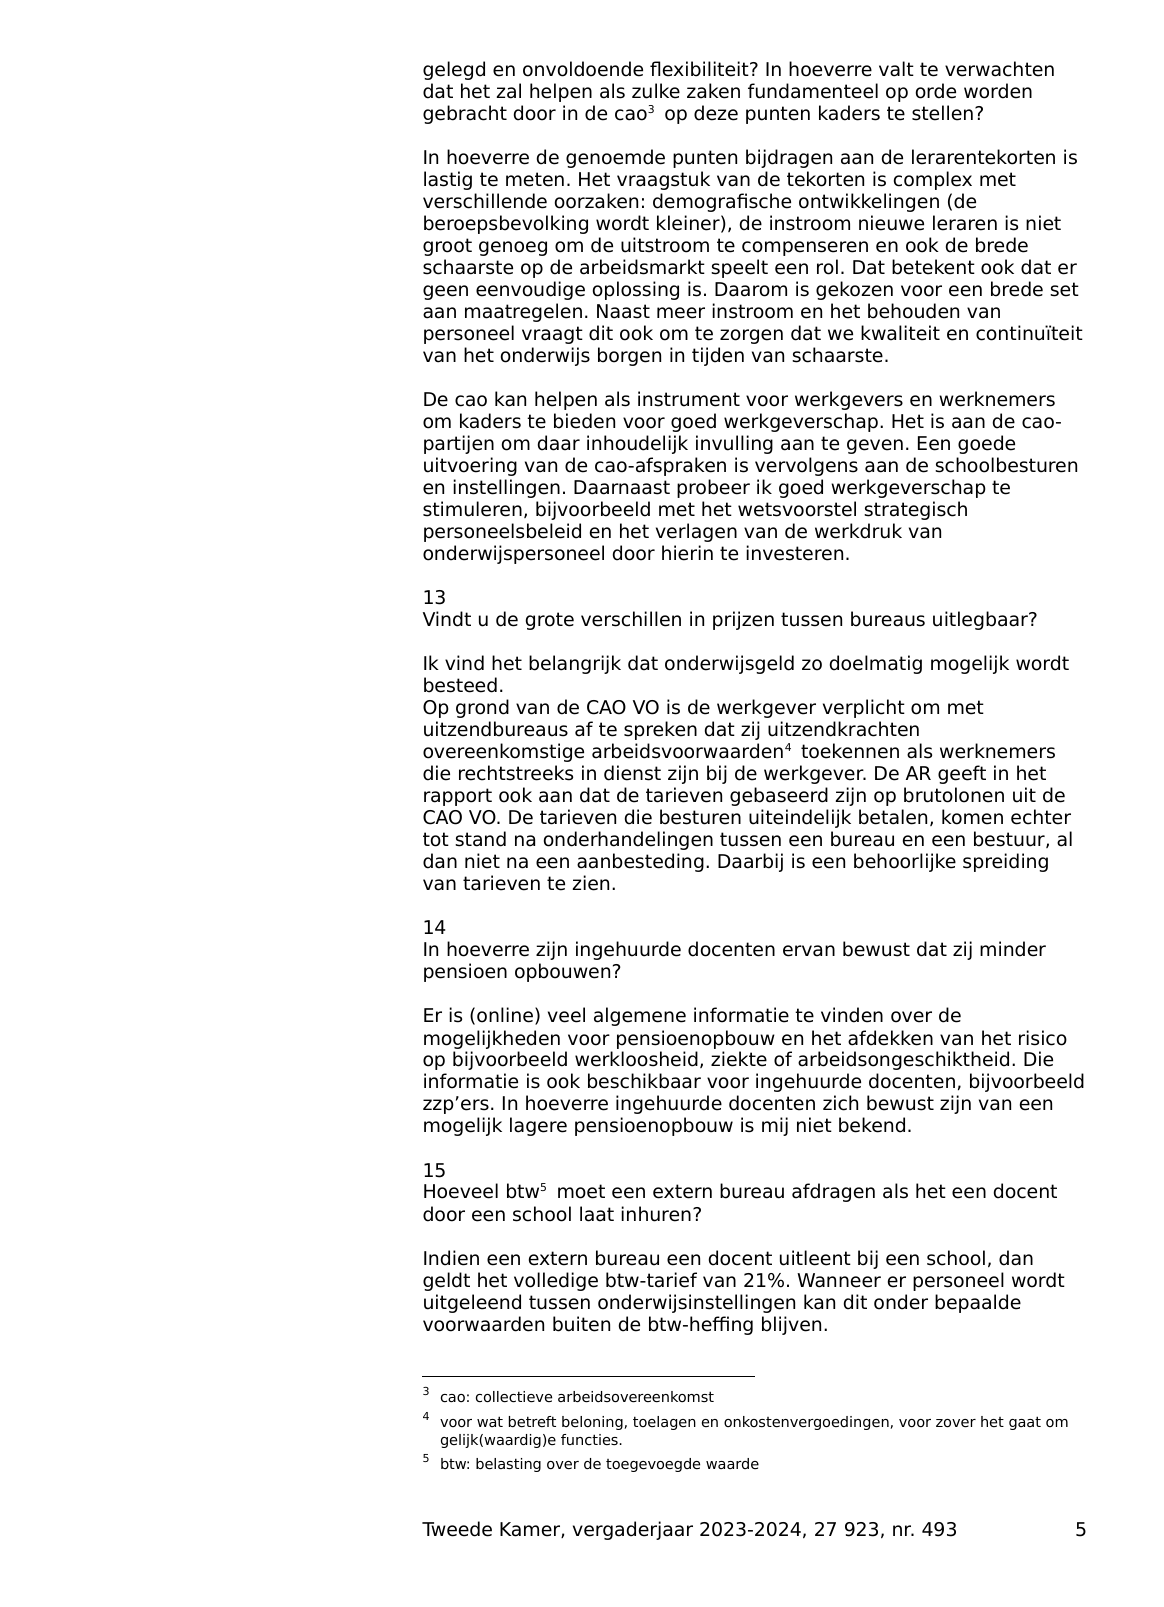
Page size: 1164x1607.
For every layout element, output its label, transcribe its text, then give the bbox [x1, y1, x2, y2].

text Indien een extern bureau een docent uitleent bij een school, dan geldt het volledige btw-tarief van 21%. Wanneer er personeel wordt uitgeleend tussen onderwijsinstellingen kan dit onder bepaalde voorwaarden buiten de btw-heffing blijven. [422, 1248, 1087, 1336]
text cao: collectieve arbeidsovereenkomst [422, 1385, 1087, 1407]
text voor wat betreft beloning, toelagen en onkostenvergoedingen, voor zover het gaat om gelijk(waardig)e functies. [422, 1410, 1087, 1449]
text In hoeverre de genoemde punten bijdragen aan de lerarentekorten is lastig te meten. Het vraagstuk van de tekorten is complex met verschillende oorzaken: demografische ontwikkelingen (de beroepsbevolking wordt kleiner), de instroom nieuwe leraren is niet groot genoeg om de uitstroom te compenseren en ook de brede schaarste op de arbeidsmarkt speelt een rol. Dat betekent ook dat er geen eenvoudige oplossing is. Daarom is gekozen voor een brede set aan maatregelen. Naast meer instroom en het behouden van personeel vraagt dit ook om te zorgen dat we kwaliteit en continuïteit van het onderwijs borgen in tijden van schaarste. [422, 147, 1087, 367]
text Er is (online) veel algemene informatie te vinden over de mogelijkheden voor pensioenopbouw en het afdekken van het risico op bijvoorbeeld werkloosheid, ziekte of arbeidsongeschiktheid. Die informatie is ook beschikbaar voor ingehuurde docenten, bijvoorbeeld zzp’ers. In hoeverre ingehuurde docenten zich bewust zijn van een mogelijk lagere pensioenopbouw is mij niet bekend. [422, 1005, 1087, 1137]
text 14 [422, 917, 1087, 939]
text btw: belasting over de toegevoegde waarde [422, 1452, 1087, 1474]
text In hoeverre zijn ingehuurde docenten ervan bewust dat zij minder pensioen opbouwen? [422, 939, 1087, 983]
text 15 [422, 1159, 1087, 1181]
text De cao kan helpen als instrument voor werkgevers en werknemers om kaders te bieden voor goed werkgeverschap. Het is aan de cao-partijen om daar inhoudelijk invulling aan te geven. Een goede uitvoering van de cao-afspraken is vervolgens aan de schoolbesturen en instellingen. Daarnaast probeer ik goed werkgeverschap te stimuleren, bijvoorbeeld met het wetsvoorstel strategisch personeelsbeleid en het verlagen van de werkdruk van onderwijspersoneel door hierin te investeren. [422, 389, 1087, 565]
text 13 [422, 587, 1087, 609]
text Vindt u de grote verschillen in prijzen tussen bureaus uitlegbaar? [422, 609, 1087, 631]
text Hoeveel btw moet een extern bureau afdragen als het een docent door een school laat inhuren? [422, 1181, 1087, 1225]
text gelegd en onvoldoende flexibiliteit? In hoeverre valt te verwachten dat het zal helpen als zulke zaken fundamenteel op orde worden gebracht door in de cao op deze punten kaders te stellen? [422, 59, 1087, 125]
text Ik vind het belangrijk dat onderwijsgeld zo doelmatig mogelijk wordt besteed. [422, 653, 1087, 697]
text Op grond van de CAO VO is de werkgever verplicht om met uitzendbureaus af te spreken dat zij uitzendkrachten overeenkomstige arbeidsvoorwaarden toekennen als werknemers die rechtstreeks in dienst zijn bij de werkgever. De AR geeft in het rapport ook aan dat de tarieven gebaseerd zijn op brutolonen uit de CAO VO. De tarieven die besturen uiteindelijk betalen, komen echter tot stand na onderhandelingen tussen een bureau en een bestuur, al dan niet na een aanbesteding. Daarbij is een behoorlijke spreiding van tarieven te zien. [422, 697, 1087, 895]
